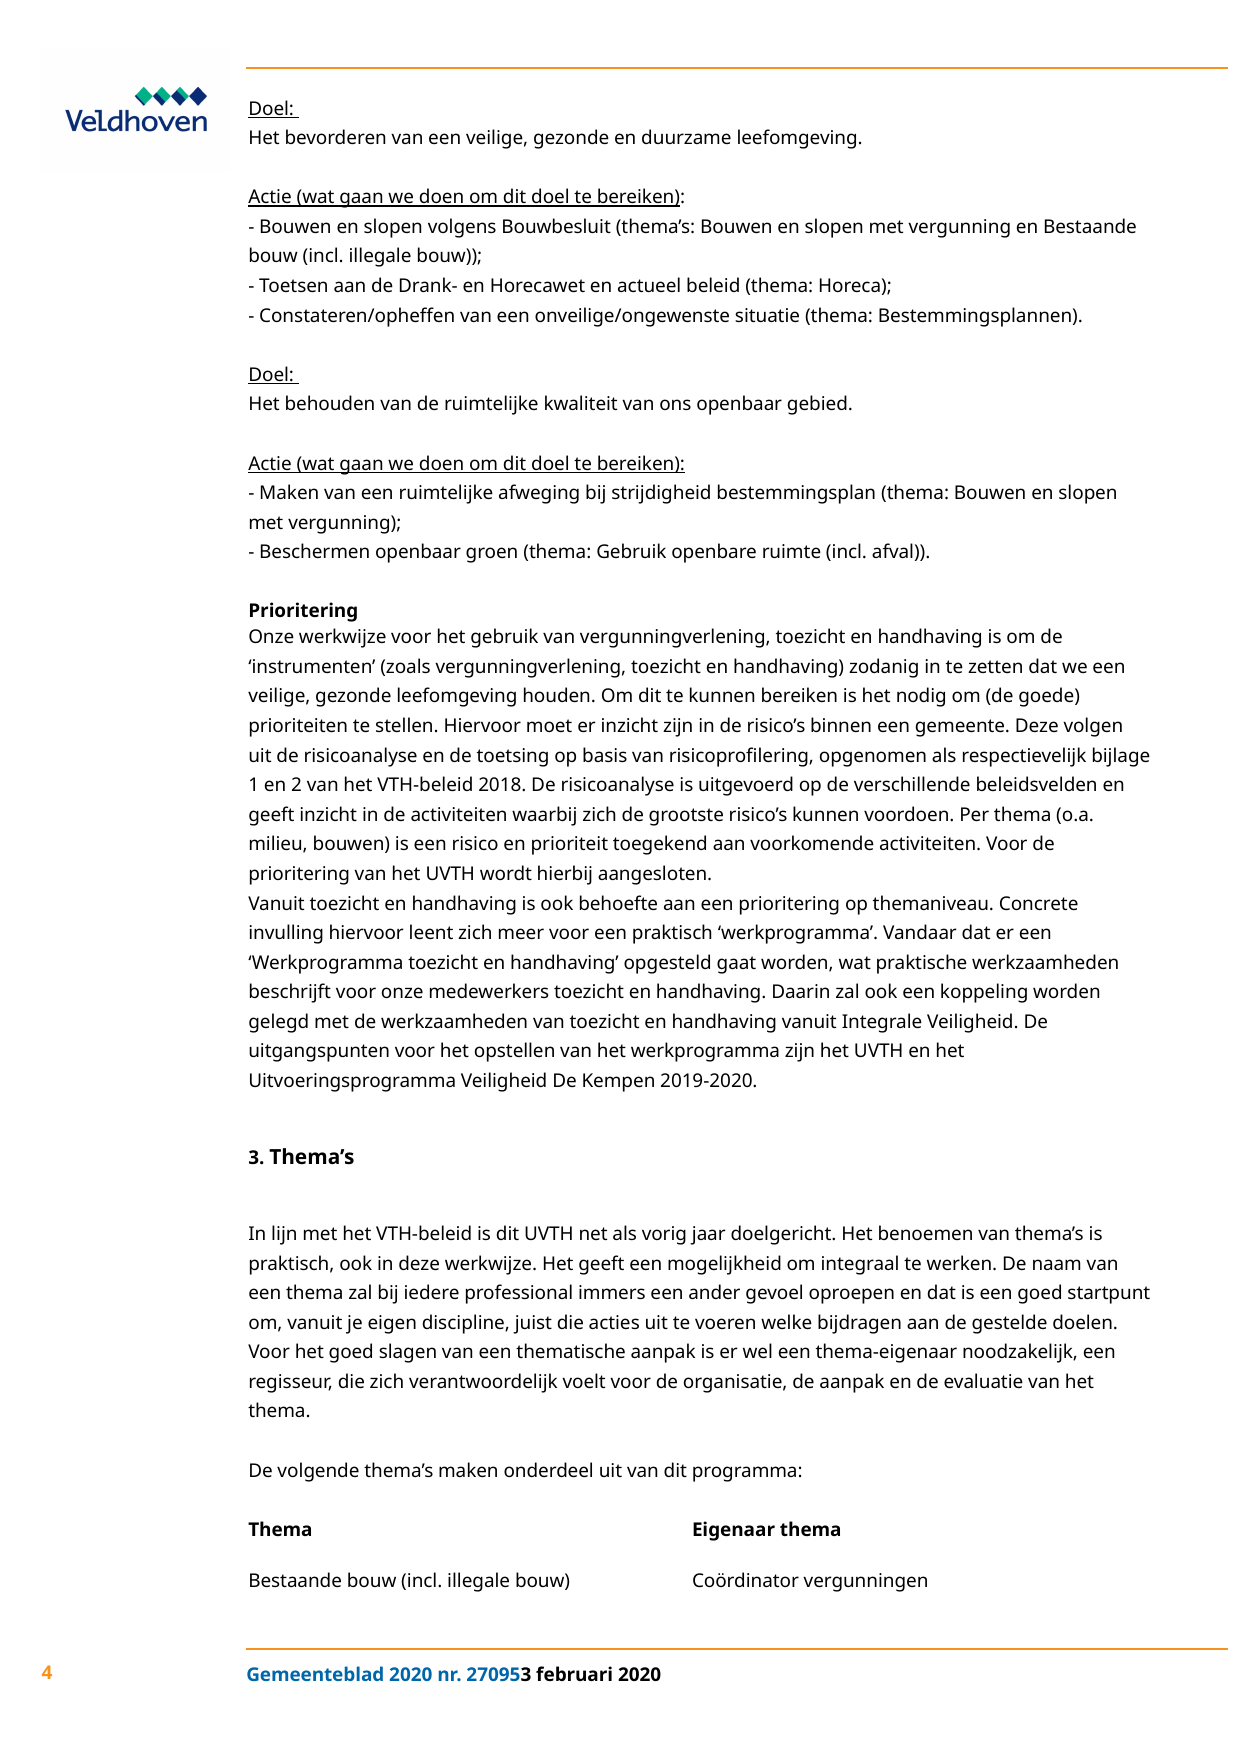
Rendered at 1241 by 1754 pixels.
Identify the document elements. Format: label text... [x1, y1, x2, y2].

text Het bevorderen van een veilige, gezonde en duurzame leefomgeving. [248, 124, 1152, 150]
text In lijn met het VTH-beleid is dit UVTH net als vorig jaar doelgericht. Het benoemen van thema’s is praktisch, ook in deze werkwijze. Het geeft een mogelijkheid om integraal te werken. De naam van een thema zal bij iedere professional immers een ander gevoel oproepen en dat is een goed startpunt om, vanuit je eigen discipline, juist die acties uit te voeren welke bijdragen aan de gestelde doelen. Voor het goed slagen van een thematische aanpak is er wel een thema-eigenaar noodzakelijk, een regisseur, die zich verantwoordelijk voelt voor de organisatie, de aanpak en de evaluatie van het thema. [248, 1220, 1152, 1423]
text - Toetsen aan de Drank- en Horecawet en actueel beleid (thema: Horeca); [248, 272, 1152, 298]
table_cell [692, 1542, 1152, 1567]
text - Bouwen en slopen volgens Bouwbesluit (thema’s: Bouwen en slopen met vergunning en Bestaande bouw (incl. illegale bouw)); [248, 213, 1152, 268]
picture [41, 47, 231, 172]
table_cell Bestaande bouw (incl. illegale bouw) [248, 1568, 692, 1593]
text Actie (wat gaan we doen om dit doel te bereiken): [248, 183, 1152, 209]
table_cell [248, 1542, 692, 1567]
text Doel: [248, 95, 1152, 121]
text De volgende thema’s maken onderdeel uit van dit programma: [248, 1457, 1152, 1482]
table_header Eigenaar thema [692, 1516, 1152, 1542]
text - Constateren/opheffen van een onveilige/ongewenste situatie (thema: Bestemmingsplannen). [248, 302, 1152, 328]
table_cell Coördinator vergunningen [692, 1568, 1152, 1593]
table_header Thema [248, 1516, 692, 1542]
text - Beschermen openbaar groen (thema: Gebruik openbare ruimte (incl. afval)). [248, 538, 1152, 564]
text 3. Thema’s [248, 1142, 1152, 1171]
text Doel: [248, 361, 1152, 387]
text Prioritering [248, 598, 1152, 623]
text Vanuit toezicht en handhaving is ook behoefte aan een prioritering op themaniveau. Concrete invulling hiervoor leent zich meer voor een praktisch ‘werkprogramma’. Vandaar dat er een ‘Werkprogramma toezicht en handhaving’ opgesteld gaat worden, wat praktische werkzaamheden beschrijft voor onze medewerkers toezicht en handhaving. Daarin zal ook een koppeling worden gelegd met de werkzaamheden van toezicht en handhaving vanuit Integrale Veiligheid. De uitgangspunten voor het opstellen van het werkprogramma zijn het UVTH en het Uitvoeringsprogramma Veiligheid De Kempen 2019-2020. [248, 890, 1152, 1093]
text Het behouden van de ruimtelijke kwaliteit van ons openbaar gebied. [248, 391, 1152, 416]
text Onze werkwijze voor het gebruik van vergunningverlening, toezicht en handhaving is om de ‘instrumenten’ (zoals vergunningverlening, toezicht en handhaving) zodanig in te zetten dat we een veilige, gezonde leefomgeving houden. Om dit te kunnen bereiken is het nodig om (de goede) prioriteiten te stellen. Hiervoor moet er inzicht zijn in de risico’s binnen een gemeente. Deze volgen uit de risicoanalyse en de toetsing op basis van risicoprofilering, opgenomen als respectievelijk bijlage 1 en 2 van het VTH-beleid 2018. De risicoanalyse is uitgevoerd op de verschillende beleidsvelden en geeft inzicht in de activiteiten waarbij zich de grootste risico’s kunnen voordoen. Per thema (o.a. milieu, bouwen) is een risico en prioriteit toegekend aan voorkomende activiteiten. Voor de prioritering van het UVTH wordt hierbij aangesloten. [248, 623, 1152, 886]
text Actie (wat gaan we doen om dit doel te bereiken): [248, 450, 1152, 476]
text - Maken van een ruimtelijke afweging bij strijdigheid bestemmingsplan (thema: Bouwen en slopen met vergunning); [248, 479, 1152, 535]
